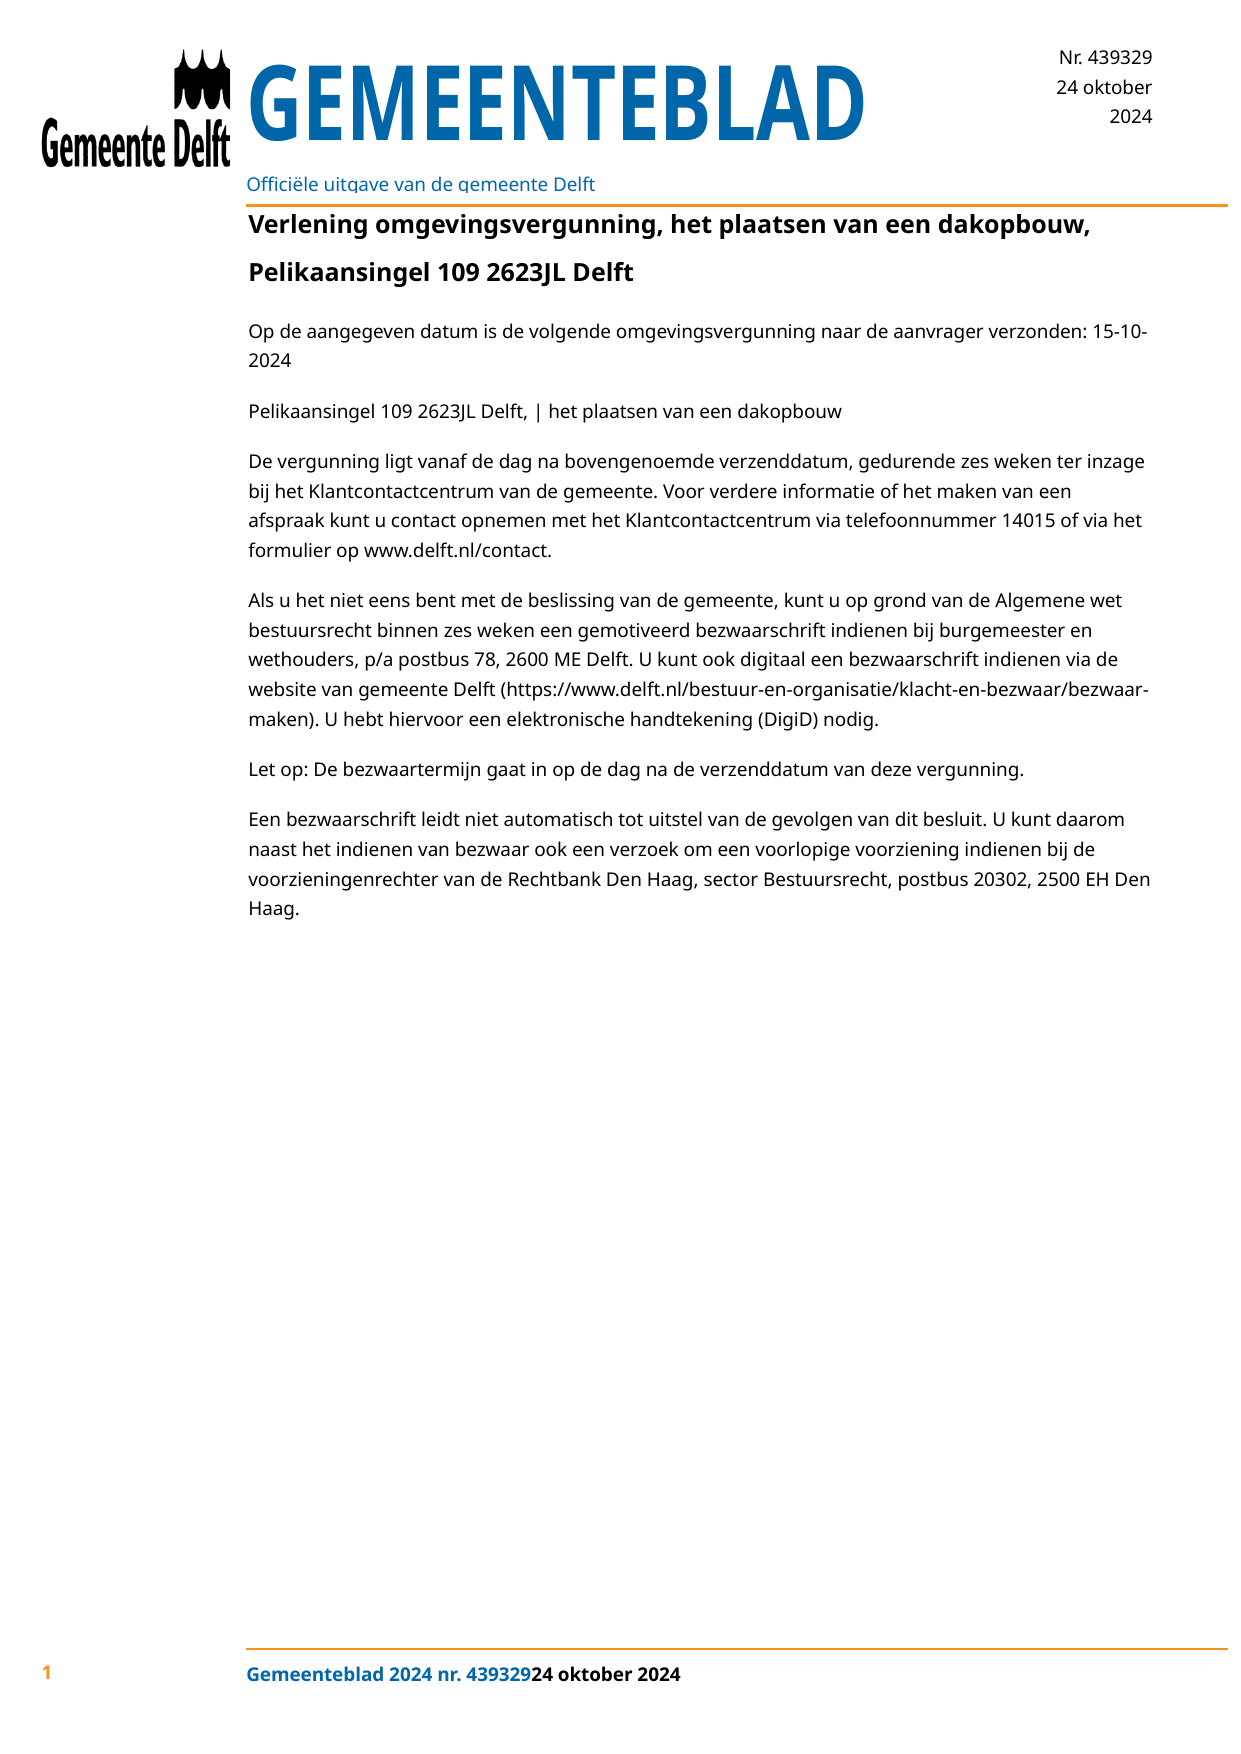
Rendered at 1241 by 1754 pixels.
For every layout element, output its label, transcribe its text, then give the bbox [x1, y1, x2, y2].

text Als u het niet eens bent met de beslissing van de gemeente, kunt u op grond van de Algemene wet bestuursrecht binnen zes weken een gemotiveerd bezwaarschrift indienen bij burgemeester en wethouders, p/a postbus 78, 2600 ME Delft. U kunt ook digitaal een bezwaarschrift indienen via de website van gemeente Delft (https://www.delft.nl/bestuur-en-organisatie/klacht-en-bezwaar/bezwaar-maken). U hebt hiervoor een elektronische handtekening (DigiD) nodig. [248, 587, 1152, 732]
text De vergunning ligt vanaf de dag na bovengenoemde verzenddatum, gedurende zes weken ter inzage bij het Klantcontactcentrum van de gemeente. Voor verdere informatie of het maken van een afspraak kunt u contact opnemen met het Klantcontactcentrum via telefoonnummer 14015 of via het formulier op www.delft.nl/contact. [248, 448, 1152, 563]
text Verlening omgevingsvergunning, het plaatsen van een dakopbouw, Pelikaansingel 109 2623JL Delft [248, 207, 1152, 288]
text Pelikaansingel 109 2623JL Delft, | het plaatsen van een dakopbouw [248, 398, 1152, 424]
text Een bezwaarschrift leidt niet automatisch tot uitstel van de gevolgen van dit besluit. U kunt daarom naast het indienen van bezwaar ook een verzoek om een voorlopige voorziening indienen bij de voorzieningenrechter van de Rechtbank Den Haag, sector Bestuursrecht, postbus 20302, 2500 EH Den Haag. [248, 807, 1152, 921]
text Op de aangegeven datum is de volgende omgevingsvergunning naar de aanvrager verzonden: 15-10-2024 [248, 318, 1152, 373]
picture [41, 47, 231, 172]
text Let op: De bezwaartermijn gaat in op de dag na de verzenddatum van deze vergunning. [248, 756, 1152, 782]
